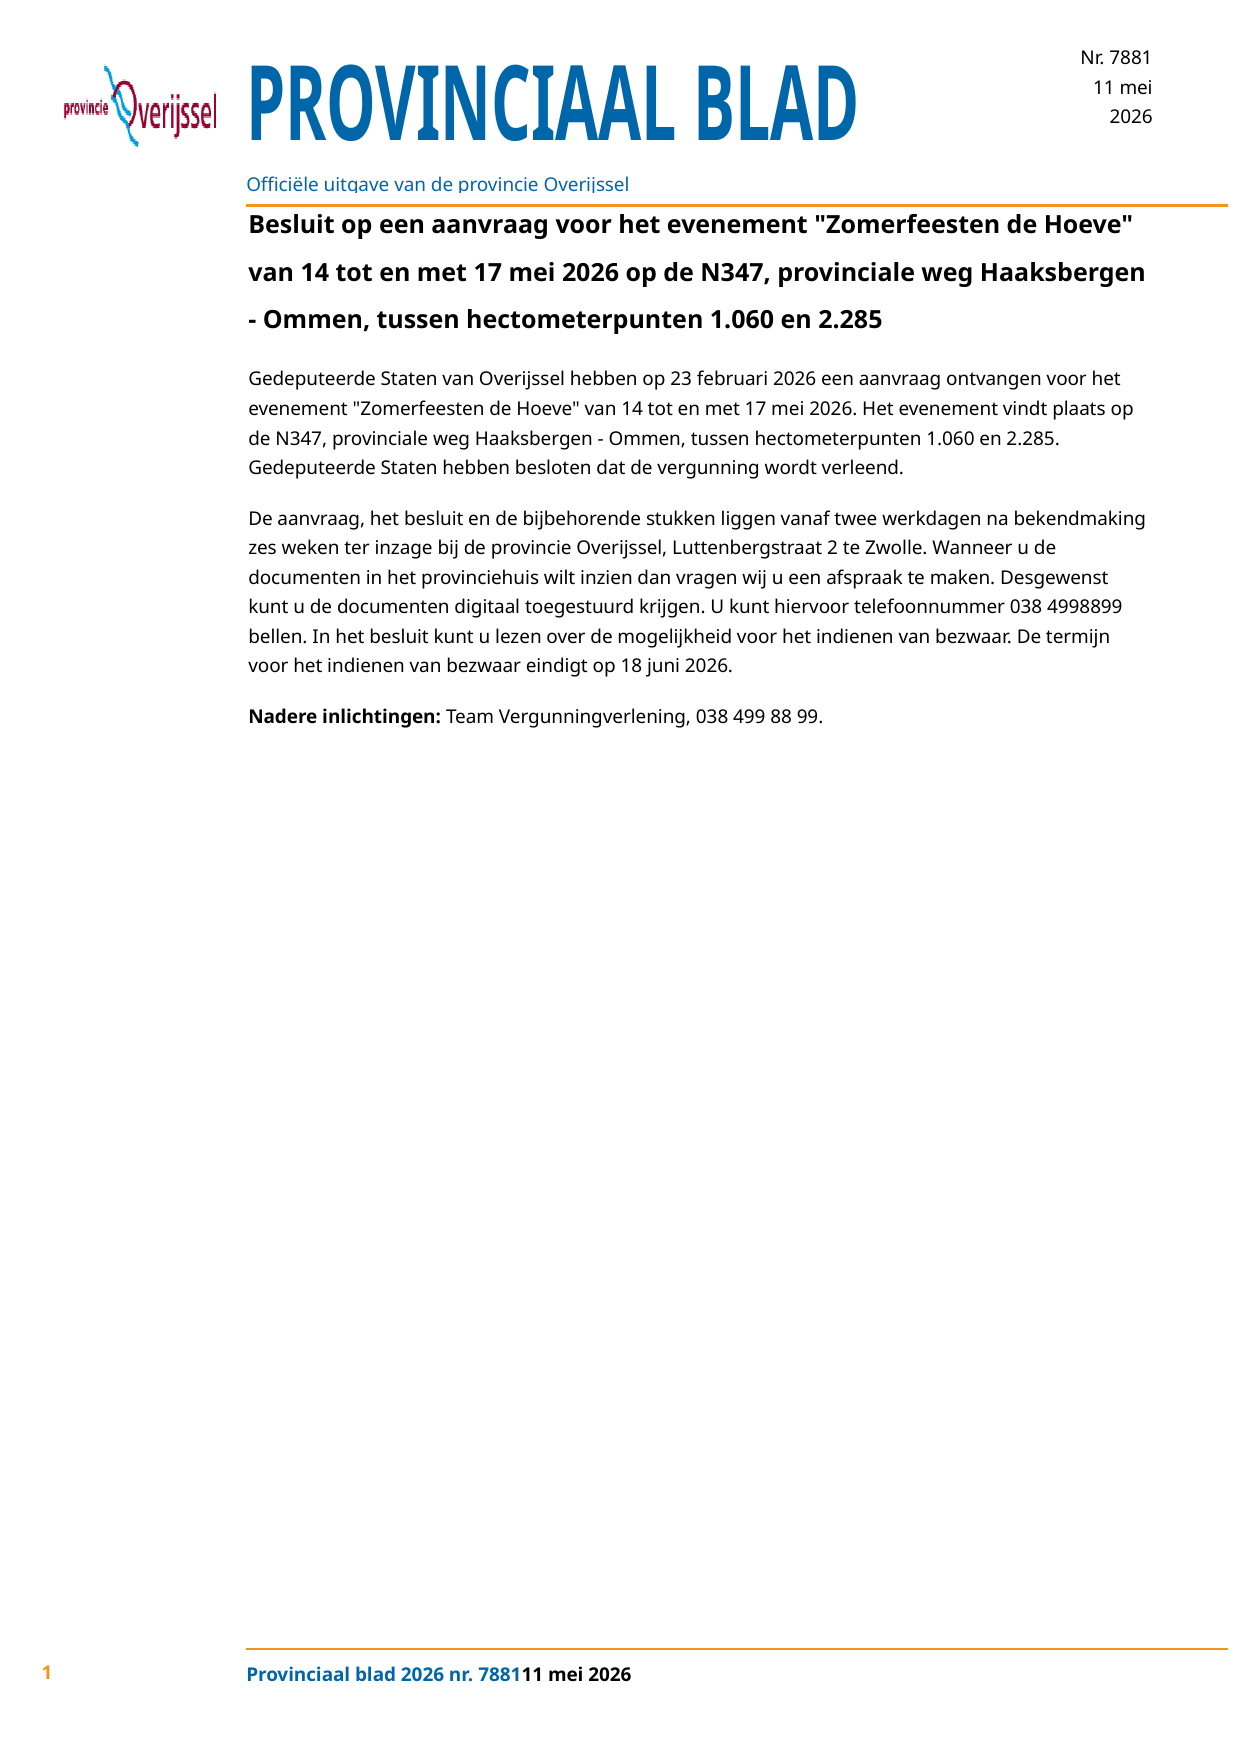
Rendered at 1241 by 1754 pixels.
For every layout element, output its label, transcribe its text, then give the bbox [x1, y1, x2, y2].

text Besluit op een aanvraag voor het evenement "Zomerfeesten de Hoeve" van 14 tot en met 17 mei 2026 op de N347, provinciale weg Haaksbergen - Ommen, tussen hectometerpunten 1.060 en 2.285 [248, 207, 1152, 336]
text De aanvraag, het besluit en de bijbehorende stukken liggen vanaf twee werkdagen na bekendmaking zes weken ter inzage bij de provincie Overijssel, Luttenbergstraat 2 te Zwolle. Wanneer u de documenten in het provinciehuis wilt inzien dan vragen wij u een afspraak te maken. Desgewenst kunt u de documenten digitaal toegestuurd krijgen. U kunt hiervoor telefoonnummer 038 4998899 bellen. In het besluit kunt u lezen over de mogelijkheid voor het indienen van bezwaar. De termijn voor het indienen van bezwaar eindigt op 18 juni 2026. [248, 505, 1152, 678]
text Gedeputeerde Staten van Overijssel hebben op 23 februari 2026 een aanvraag ontvangen voor het evenement "Zomerfeesten de Hoeve" van 14 tot en met 17 mei 2026. Het evenement vindt plaats op de N347, provinciale weg Haaksbergen - Ommen, tussen hectometerpunten 1.060 en 2.285. Gedeputeerde Staten hebben besloten dat de vergunning wordt verleend. [248, 366, 1152, 480]
text Nadere inlichtingen: Team Vergunningverlening, 038 499 88 99. [248, 703, 1152, 729]
picture [41, 47, 231, 172]
